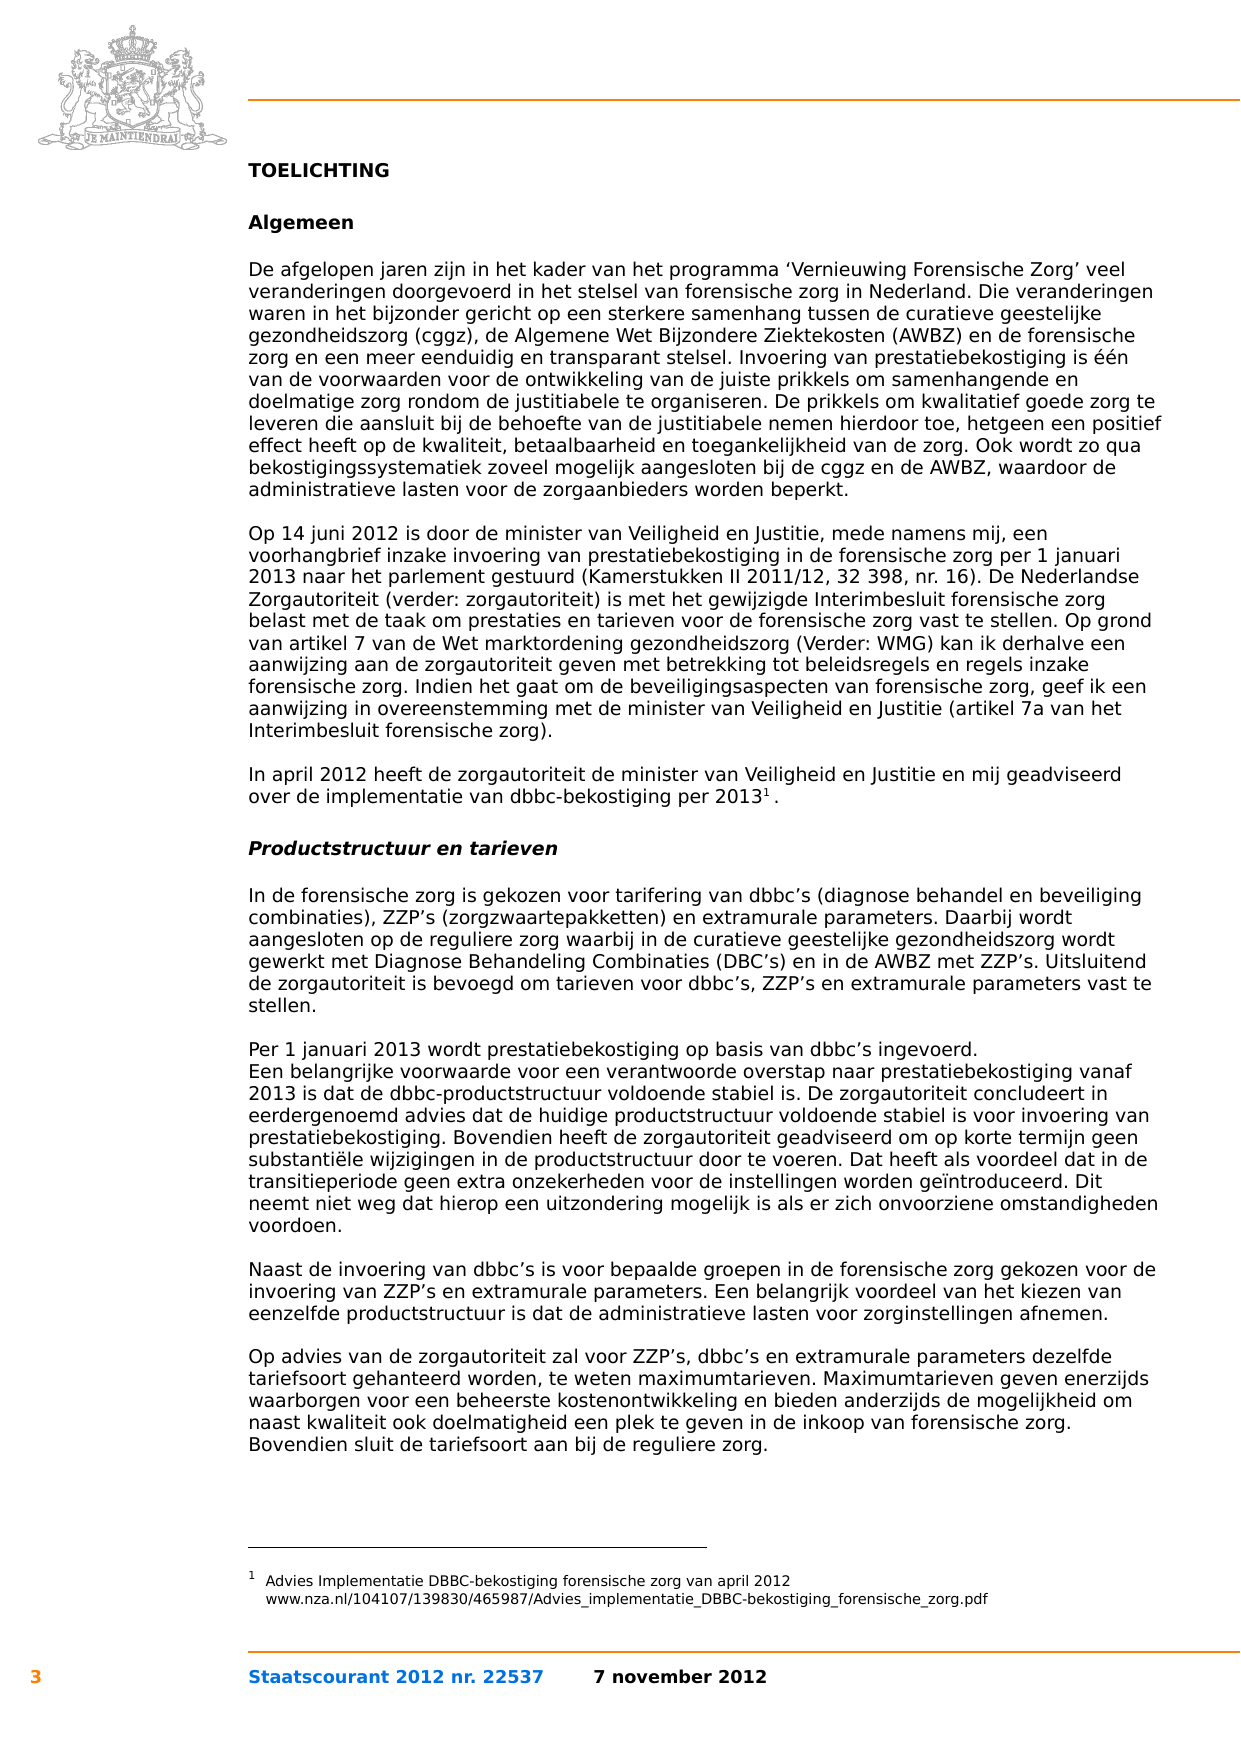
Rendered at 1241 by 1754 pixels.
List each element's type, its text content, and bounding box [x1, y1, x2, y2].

text Op 14 juni 2012 is door de minister van Veiligheid en Justitie, mede namens mij, een voorhangbrief inzake invoering van prestatiebekostiging in de forensische zorg per 1 januari 2013 naar het parlement gestuurd (Kamerstukken II 2011/12, 32 398, nr. 16). De Nederlandse Zorgautoriteit (verder: zorgautoriteit) is met het gewijzigde Interimbesluit forensische zorg belast met de taak om prestaties en tarieven voor de forensische zorg vast te stellen. Op grond van artikel 7 van de Wet marktordening gezondheidszorg (Verder: WMG) kan ik derhalve een aanwijzing aan de zorgautoriteit geven met betrekking tot beleidsregels en regels inzake forensische zorg. Indien het gaat om de beveiligingsaspecten van forensische zorg, geef ik een aanwijzing in overeenstemming met de minister van Veiligheid en Justitie (artikel 7a van het Interimbesluit forensische zorg). [248, 522, 1163, 742]
text In april 2012 heeft de zorgautoriteit de minister van Veiligheid en Justitie en mij geadviseerd over de implementatie van dbbc-bekostiging per 2013. [248, 764, 1163, 808]
text Een belangrijke voorwaarde voor een verantwoorde overstap naar prestatiebekostiging vanaf 2013 is dat de dbbc-productstructuur voldoende stabiel is. De zorgautoriteit concludeert in eerdergenoemd advies dat de huidige productstructuur voldoende stabiel is voor invoering van prestatiebekostiging. Bovendien heeft de zorgautoriteit geadviseerd om op korte termijn geen substantiële wijzigingen in de productstructuur door te voeren. Dat heeft als voordeel dat in de transitieperiode geen extra onzekerheden voor de instellingen worden geïntroduceerd. Dit neemt niet weg dat hierop een uitzondering mogelijk is als er zich onvoorziene omstandigheden voordoen. [248, 1061, 1163, 1237]
text Op advies van de zorgautoriteit zal voor ZZP’s, dbbc’s en extramurale parameters dezelfde tariefsoort gehanteerd worden, te weten maximumtarieven. Maximumtarieven geven enerzijds waarborgen voor een beheerste kostenontwikkeling en bieden anderzijds de mogelijkheid om naast kwaliteit ook doelmatigheid een plek te geven in de inkoop van forensische zorg. Bovendien sluit de tariefsoort aan bij de reguliere zorg. [248, 1346, 1163, 1456]
text Per 1 januari 2013 wordt prestatiebekostiging op basis van dbbc’s ingevoerd. [248, 1039, 1163, 1061]
subtitle Productstructuur en tarieven [248, 838, 1163, 860]
text De afgelopen jaren zijn in het kader van het programma ‘Vernieuwing Forensische Zorg’ veel veranderingen doorgevoerd in het stelsel van forensische zorg in Nederland. Die veranderingen waren in het bijzonder gericht op een sterkere samenhang tussen de curatieve geestelijke gezondheidszorg (cggz), de Algemene Wet Bijzondere Ziektekosten (AWBZ) en de forensische zorg en een meer eenduidig en transparant stelsel. Invoering van prestatiebekostiging is één van de voorwaarden voor de ontwikkeling van de juiste prikkels om samenhangende en doelmatige zorg rondom de justitiabele te organiseren. De prikkels om kwalitatief goede zorg te leveren die aansluit bij de behoefte van de justitiabele nemen hierdoor toe, hetgeen een positief effect heeft op de kwaliteit, betaalbaarheid en toegankelijkheid van de zorg. Ook wordt zo qua bekostigingssystematiek zoveel mogelijk aangesloten bij de cggz en de AWBZ, waardoor de administratieve lasten voor de zorgaanbieders worden beperkt. [248, 259, 1163, 501]
subtitle Algemeen [248, 212, 1163, 234]
text Advies Implementatie DBBC-bekostiging forensische zorg van april 2012 www.nza.nl/104107/139830/465987/Advies_implementatie_DBBC-bekostiging_forensische_zorg.pdf [248, 1569, 1163, 1608]
text In de forensische zorg is gekozen voor tarifering van dbbc’s (diagnose behandel en beveiliging combinaties), ZZP’s (zorgzwaartepakketten) en extramurale parameters. Daarbij wordt aangesloten op de reguliere zorg waarbij in de curatieve geestelijke gezondheidszorg wordt gewerkt met Diagnose Behandeling Combinaties (DBC’s) en in de AWBZ met ZZP’s. Uitsluitend de zorgautoriteit is bevoegd om tarieven voor dbbc’s, ZZP’s en extramurale parameters vast te stellen. [248, 885, 1163, 1017]
picture [38, 25, 227, 150]
subtitle TOELICHTING [248, 160, 1163, 182]
text Naast de invoering van dbbc’s is voor bepaalde groepen in de forensische zorg gekozen voor de invoering van ZZP’s en extramurale parameters. Een belangrijk voordeel van het kiezen van eenzelfde productstructuur is dat de administratieve lasten voor zorginstellingen afnemen. [248, 1258, 1163, 1324]
